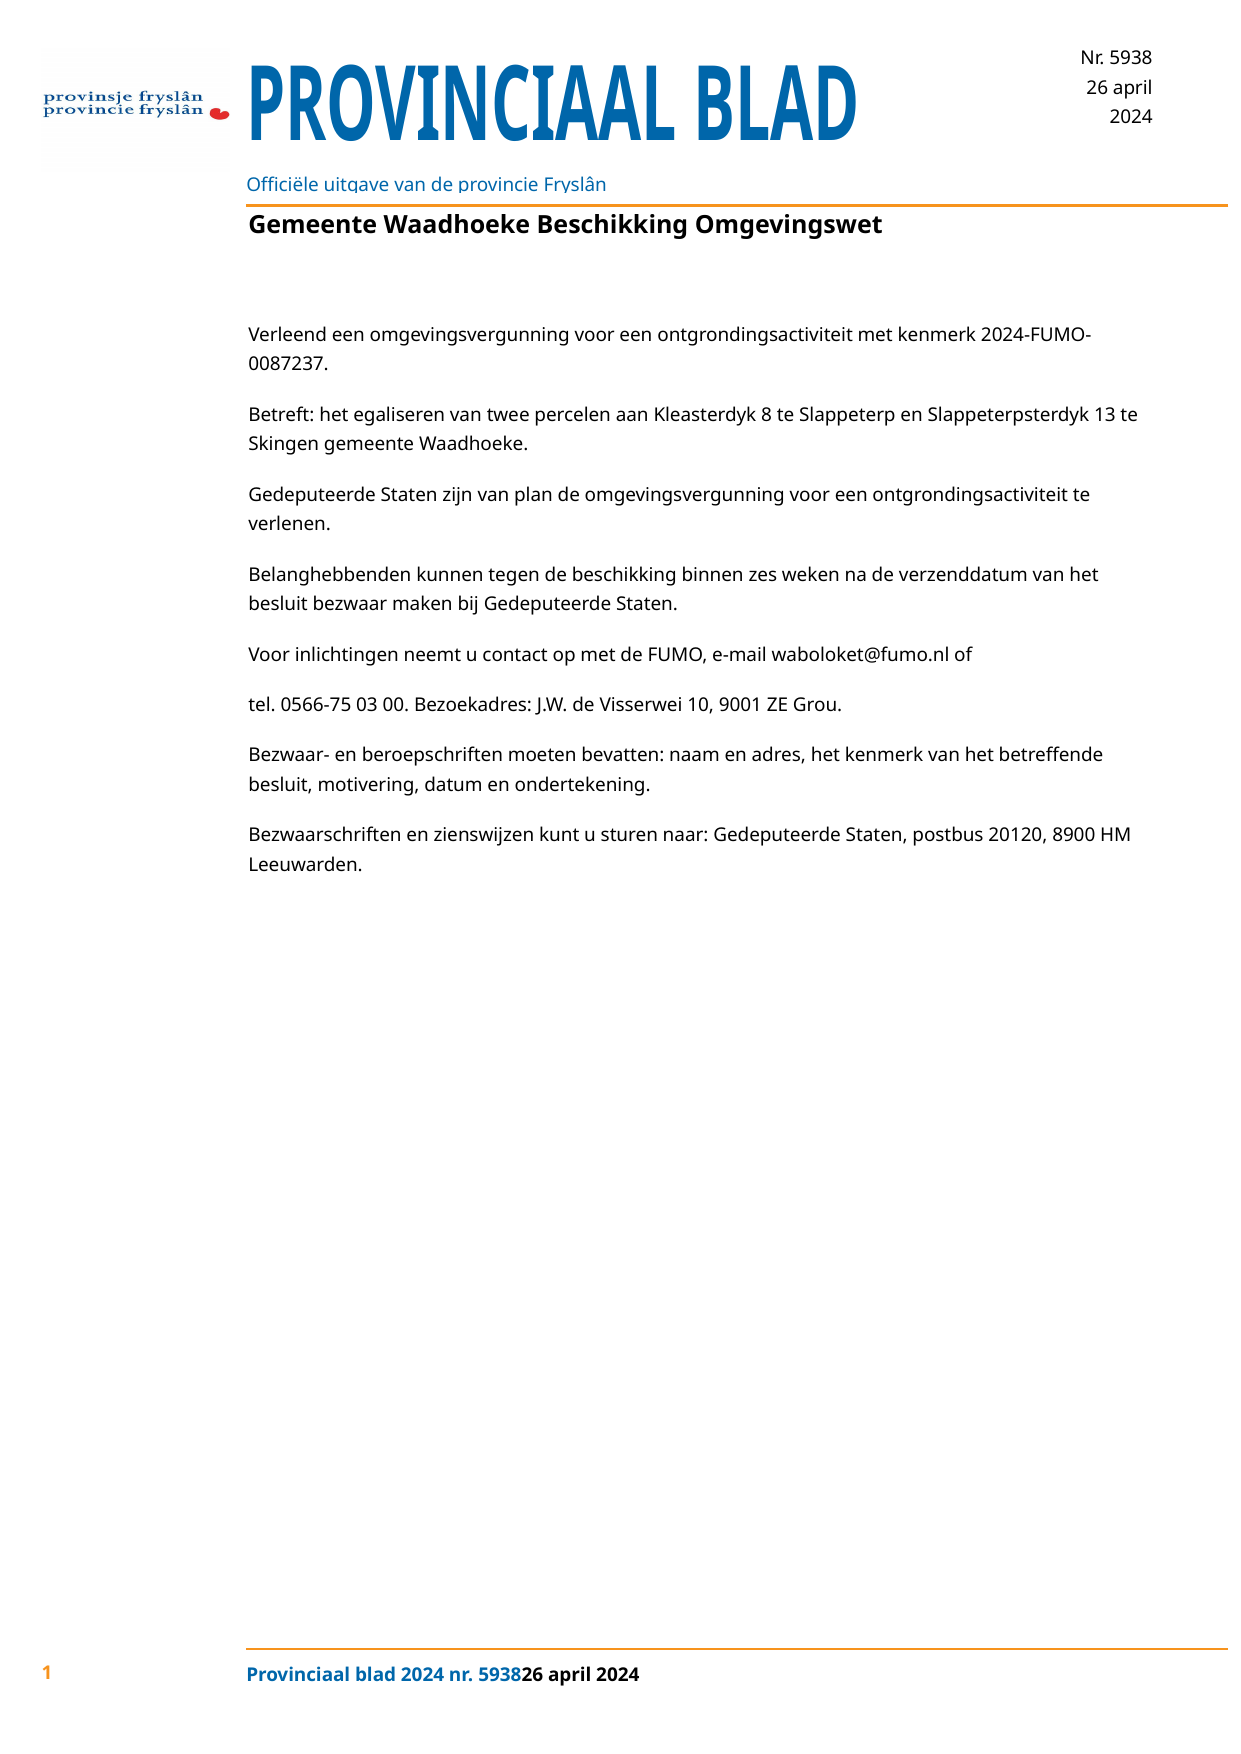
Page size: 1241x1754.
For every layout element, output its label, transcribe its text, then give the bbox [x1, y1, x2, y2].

text Belanghebbenden kunnen tegen de beschikking binnen zes weken na de verzenddatum van het besluit bezwaar maken bij Gedeputeerde Staten. [248, 561, 1152, 616]
text tel. 0566-75 03 00. Bezoekadres: J.W. de Visserwei 10, 9001 ZE Grou. [248, 691, 1152, 717]
text Gemeente Waadhoeke Beschikking Omgevingswet [248, 207, 1152, 241]
picture [41, 47, 231, 172]
text Bezwaar- en beroepschriften moeten bevatten: naam en adres, het kenmerk van het betreffende besluit, motivering, datum en ondertekening. [248, 742, 1152, 797]
text Voor inlichtingen neemt u contact op met de FUMO, e-mail waboloket@fumo.nl of [248, 641, 1152, 666]
text Betreft: het egaliseren van twee percelen aan Kleasterdyk 8 te Slappeterp en Slappeterpsterdyk 13 te Skingen gemeente Waadhoeke. [248, 401, 1152, 456]
text Verleend een omgevingsvergunning voor een ontgrondingsactiviteit met kenmerk 2024-FUMO-0087237. [248, 321, 1152, 376]
text Gedeputeerde Staten zijn van plan de omgevingsvergunning voor een ontgrondingsactiviteit te verlenen. [248, 481, 1152, 536]
text Bezwaarschriften en zienswijzen kunt u sturen naar: Gedeputeerde Staten, postbus 20120, 8900 HM Leeuwarden. [248, 822, 1152, 877]
